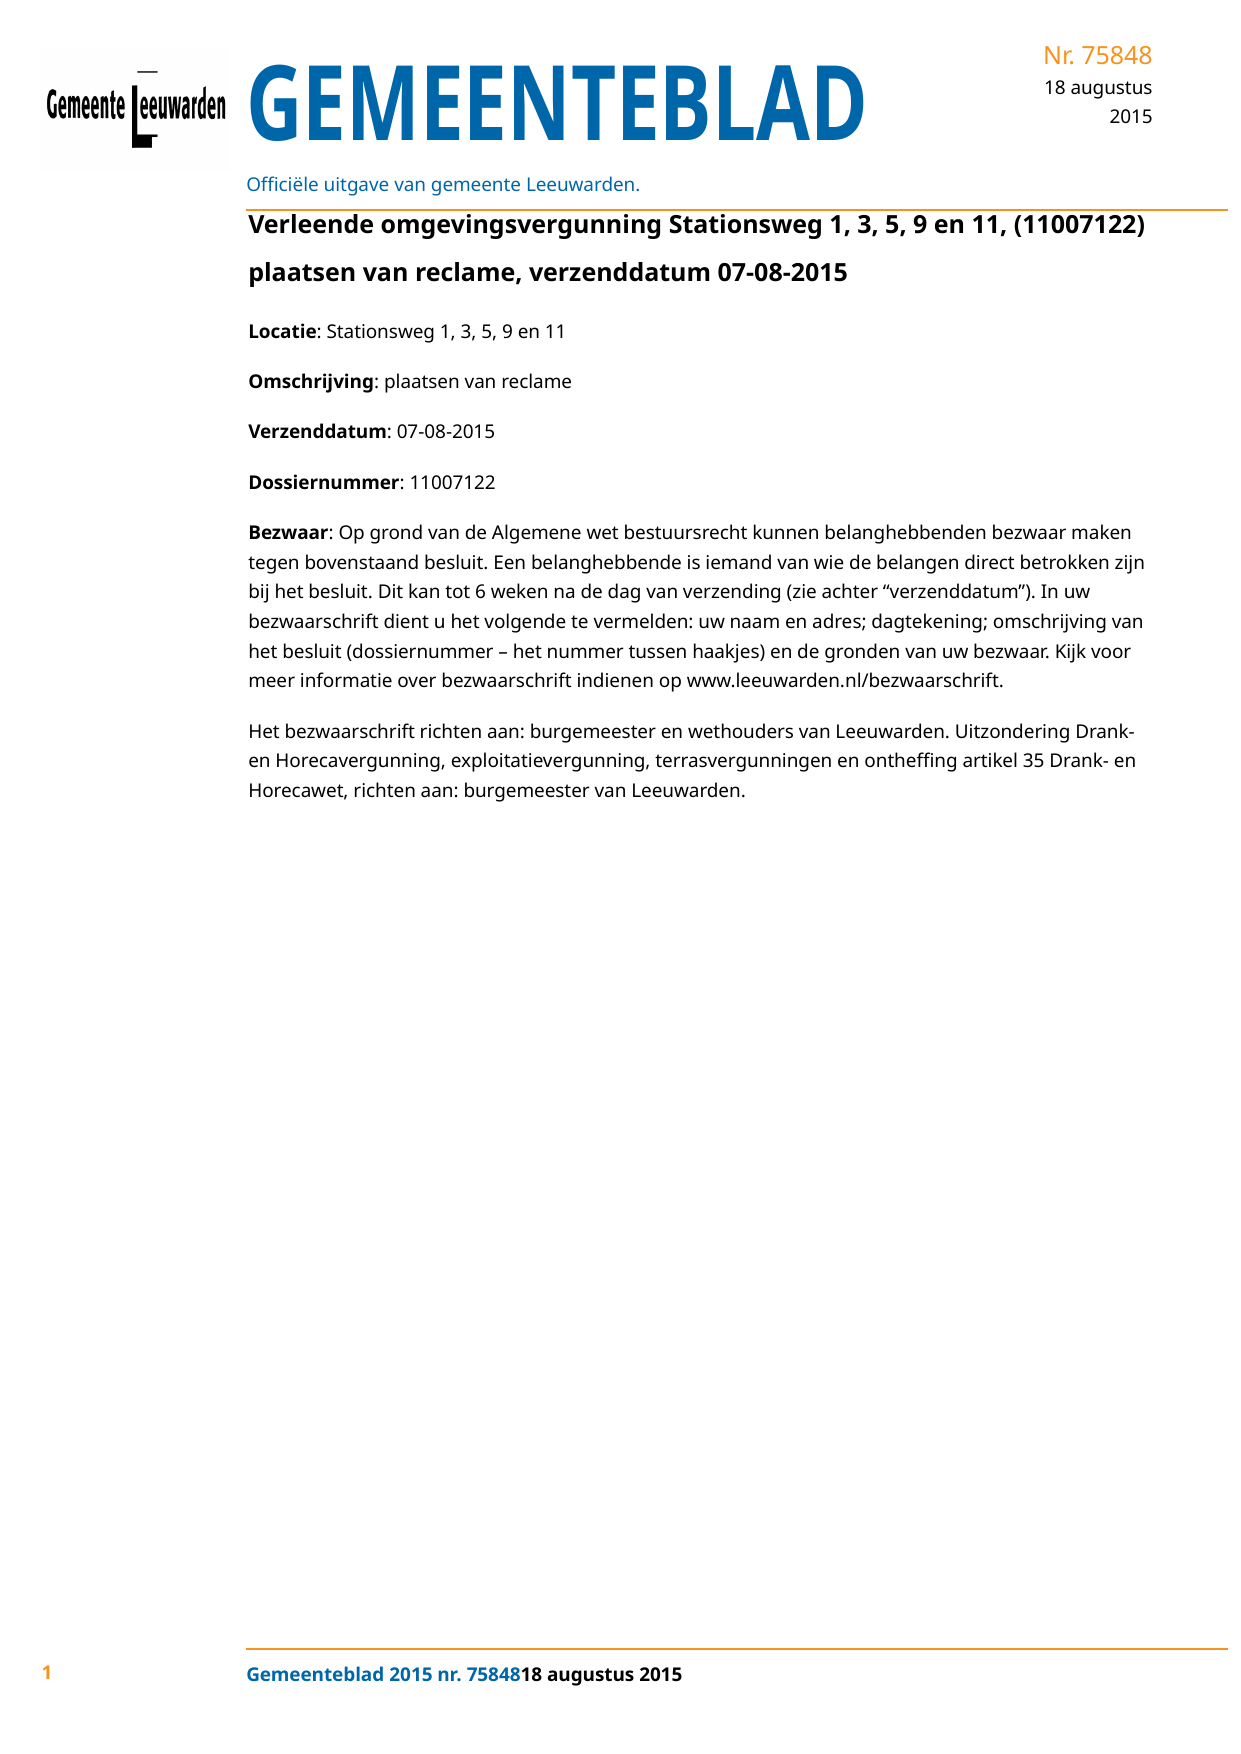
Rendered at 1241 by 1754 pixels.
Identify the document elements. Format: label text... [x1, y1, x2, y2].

text Locatie: Stationsweg 1, 3, 5, 9 en 11 [248, 318, 1152, 344]
text Dossiernummer: 11007122 [248, 469, 1152, 495]
text Het bezwaarschrift richten aan: burgemeester en wethouders van Leeuwarden. Uitzondering Drank- en Horecavergunning, exploitatievergunning, terrasvergunningen en ontheffing artikel 35 Drank- en Horecawet, richten aan: burgemeester van Leeuwarden. [248, 718, 1152, 803]
picture [41, 47, 231, 172]
text Bezwaar: Op grond van de Algemene wet bestuursrecht kunnen belanghebbenden bezwaar maken tegen bovenstaand besluit. Een belanghebbende is iemand van wie de belangen direct betrokken zijn bij het besluit. Dit kan tot 6 weken na de dag van verzending (zie achter “verzenddatum”). In uw bezwaarschrift dient u het volgende te vermelden: uw naam en adres; dagtekening; omschrijving van het besluit (dossiernummer – het nummer tussen haakjes) en de gronden van uw bezwaar. Kijk voor meer informatie over bezwaarschrift indienen op www.leeuwarden.nl/bezwaarschrift. [248, 519, 1152, 693]
text Omschrijving: plaatsen van reclame [248, 368, 1152, 394]
text Verleende omgevingsvergunning Stationsweg 1, 3, 5, 9 en 11, (11007122) plaatsen van reclame, verzenddatum 07-08-2015 [248, 211, 1152, 288]
text Verzenddatum: 07-08-2015 [248, 419, 1152, 444]
